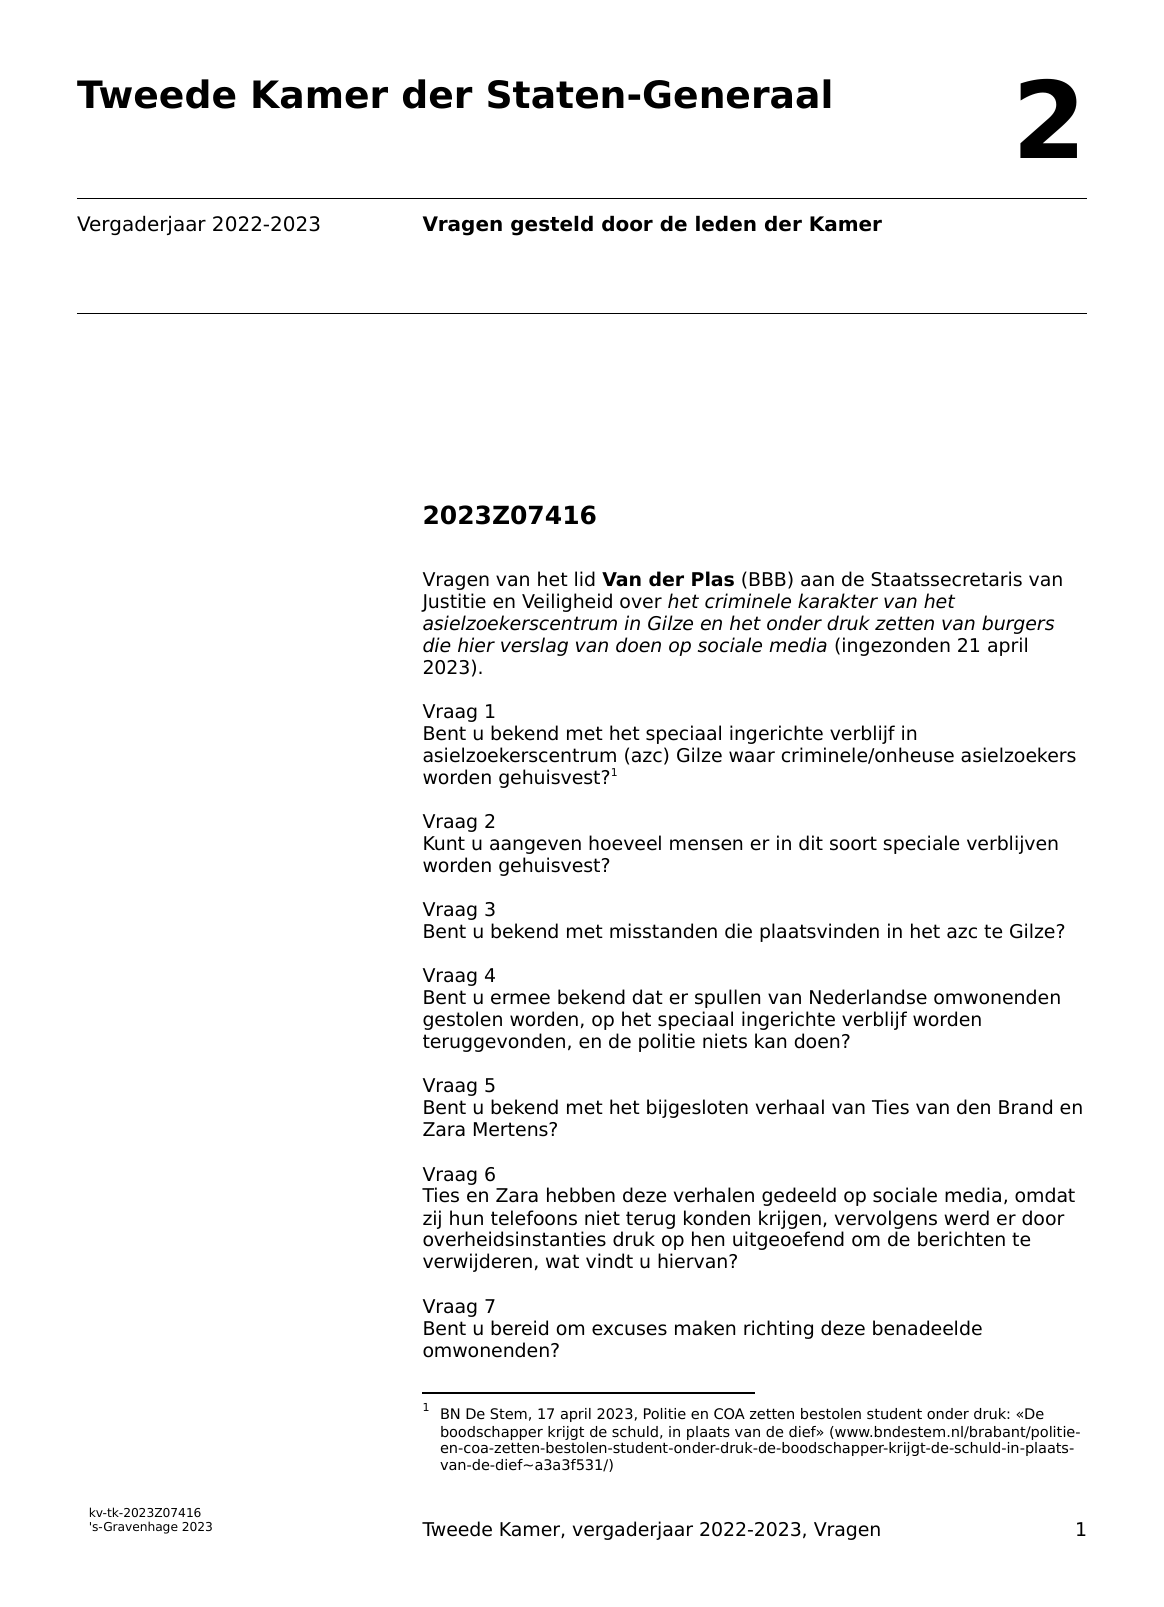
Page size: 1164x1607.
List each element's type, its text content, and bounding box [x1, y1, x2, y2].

text kv-tk-2023Z07416 [88, 1506, 323, 1520]
text Vraag 7 [422, 1296, 1087, 1317]
table_cell Vragen gesteld door de leden der Kamer [422, 199, 1087, 313]
table_cell Vergaderjaar 2022-2023 [77, 199, 422, 313]
text Vraag 5 [422, 1075, 1087, 1097]
text Vragen van het lid Van der Plas (BBB) aan de Staatssecretaris van Justitie en Veiligheid over het criminele karakter van het asielzoekerscentrum in Gilze en het onder druk zetten van burgers die hier verslag van doen op sociale media (ingezonden 21 april 2023). [422, 569, 1087, 679]
text Vraag 4 [422, 965, 1087, 987]
text Bent u bekend met het speciaal ingerichte verblijf in asielzoekerscentrum (azc) Gilze waar criminele/onheuse asielzoekers worden gehuisvest? [422, 723, 1087, 789]
text Vraag 3 [422, 899, 1087, 921]
text Vraag 6 [422, 1163, 1087, 1185]
text 's-Gravenhage 2023 [88, 1520, 323, 1534]
text Bent u bekend met misstanden die plaatsvinden in het azc te Gilze? [422, 921, 1087, 943]
table_header Tweede Kamer der Staten-Generaal [77, 59, 886, 198]
text Bent u ermee bekend dat er spullen van Nederlandse omwonenden gestolen worden, op het speciaal ingerichte verblijf worden teruggevonden, en de politie niets kan doen? [422, 987, 1087, 1053]
text Ties en Zara hebben deze verhalen gedeeld op sociale media, omdat zij hun telefoons niet terug konden krijgen, vervolgens werd er door overheidsinstanties druk op hen uitgeoefend om de berichten te verwijderen, wat vindt u hiervan? [422, 1185, 1087, 1273]
text Bent u bereid om excuses maken richting deze benadeelde omwonenden? [422, 1317, 1087, 1361]
text BN De Stem, 17 april 2023, Politie en COA zetten bestolen student onder druk: «De boodschapper krijgt de schuld, in plaats van de dief» (www.bndestem.nl/brabant/politie-en-coa-zetten-bestolen-student-onder-druk-de-boodschapper-krijgt-de-schuld-in-plaats-van-de-dief~a3a3f531/) [422, 1402, 1087, 1474]
text Kunt u aangeven hoeveel mensen er in dit soort speciale verblijven worden gehuisvest? [422, 833, 1087, 877]
text Bent u bekend met het bijgesloten verhaal van Ties van den Brand en Zara Mertens? [422, 1097, 1087, 1141]
text Vraag 1 [422, 701, 1087, 723]
text Vraag 2 [422, 811, 1087, 833]
text 2023Z07416 [422, 501, 1087, 531]
table_header 2 [886, 59, 1087, 198]
